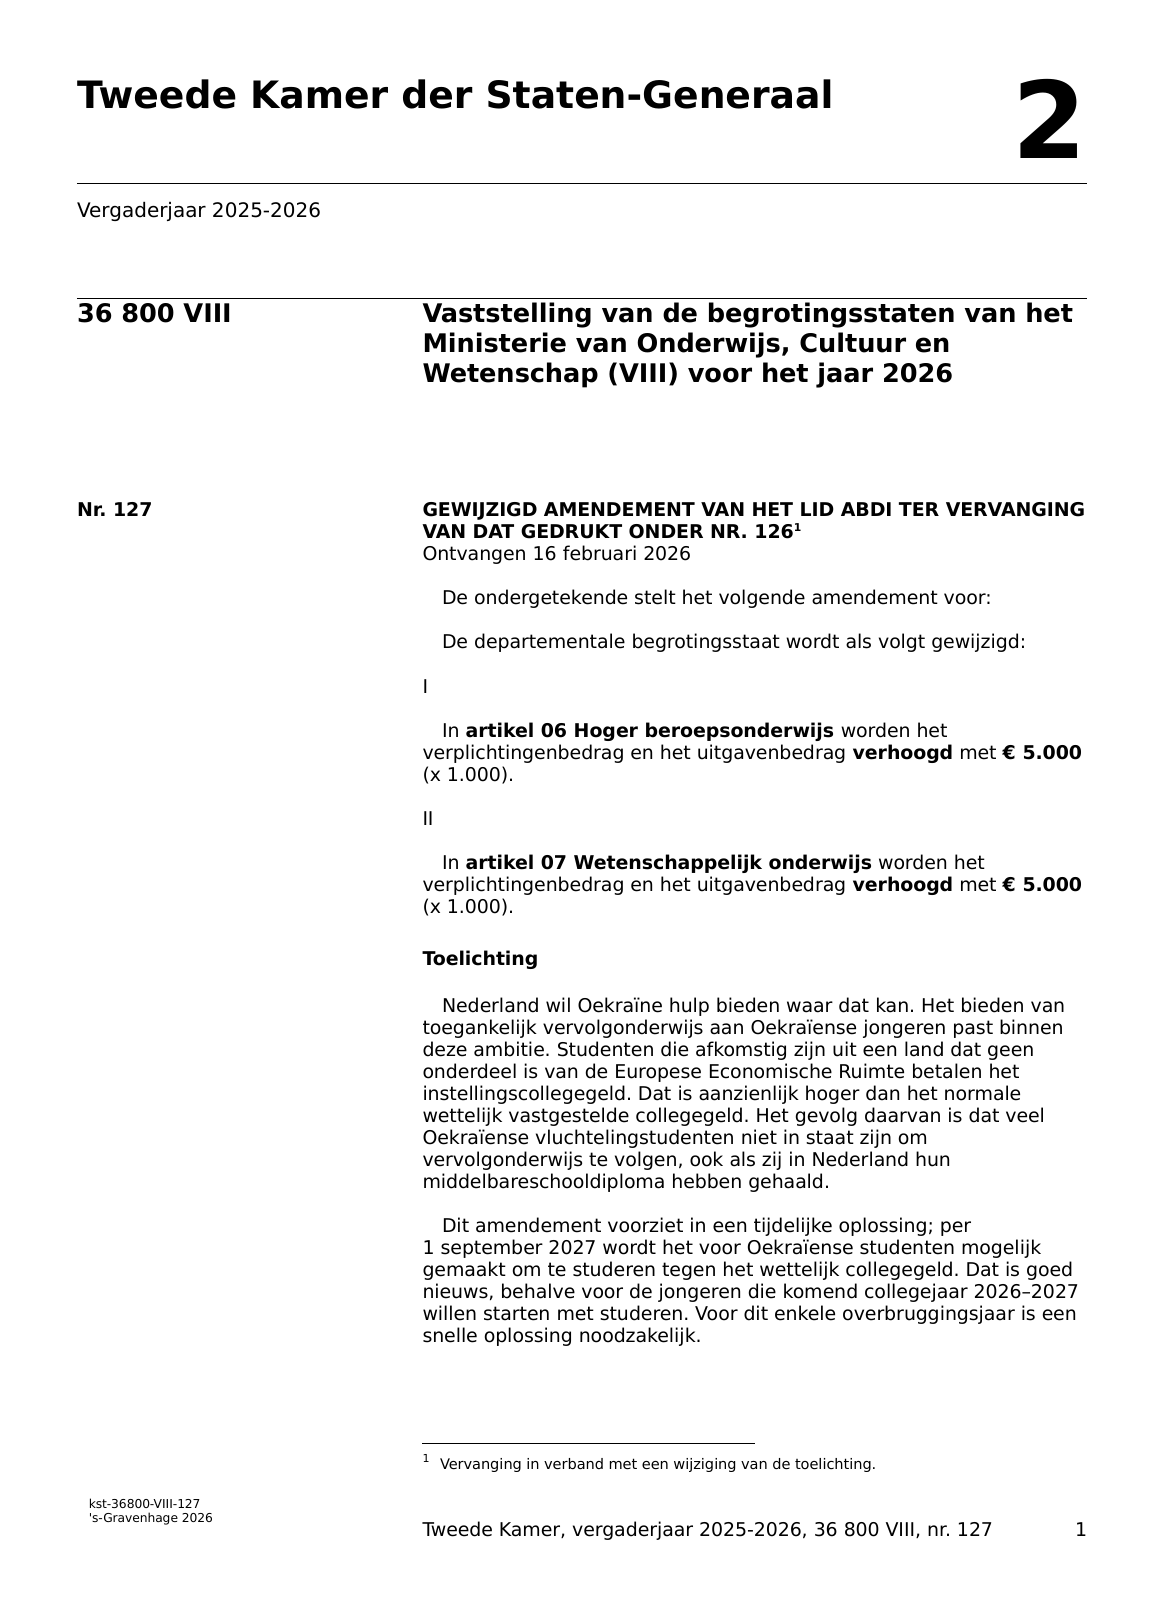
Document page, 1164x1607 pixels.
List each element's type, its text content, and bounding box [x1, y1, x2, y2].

subtitle 36 800 VIII Vaststelling van de begrotingsstaten van het Ministerie van Onderwijs, Cultuur en Wetenschap (VIII) voor het jaar 2026 [77, 299, 1087, 388]
text Ontvangen 16 februari 2026 [422, 543, 1087, 565]
table_header 2 [886, 59, 1087, 183]
subtitle Toelichting [422, 948, 1087, 970]
subtitle Nr. 127 GEWIJZIGD AMENDEMENT VAN HET LID ABDI TER VERVANGING VAN DAT GEDRUKT ONDER NR. 126 [77, 499, 1087, 543]
text II [422, 808, 1087, 830]
text In artikel 07 Wetenschappelijk onderwijs worden het verplichtingenbedrag en het uitgavenbedrag verhoogd met € 5.000 (x 1.000). [422, 852, 1087, 918]
text Vervanging in verband met een wijziging van de toelichting. [422, 1452, 1087, 1474]
text I [422, 676, 1087, 697]
text 's-Gravenhage 2026 [88, 1511, 323, 1525]
text De departementale begrotingsstaat wordt als volgt gewijzigd: [422, 631, 1087, 653]
text Nederland wil Oekraïne hulp bieden waar dat kan. Het bieden van toegankelijk vervolgonderwijs aan Oekraïense jongeren past binnen deze ambitie. Studenten die afkomstig zijn uit een land dat geen onderdeel is van de Europese Economische Ruimte betalen het instellingscollegegeld. Dat is aanzienlijk hoger dan het normale wettelijk vastgestelde collegegeld. Het gevolg daarvan is dat veel Oekraïense vluchtelingstudenten niet in staat zijn om vervolgonderwijs te volgen, ook als zij in Nederland hun middelbareschooldiploma hebben gehaald. [422, 995, 1087, 1193]
text De ondergetekende stelt het volgende amendement voor: [422, 587, 1087, 609]
text kst-36800-VIII-127 [88, 1497, 323, 1511]
table_cell Vergaderjaar 2025-2026 [77, 184, 1087, 298]
table_header Tweede Kamer der Staten-Generaal [77, 59, 886, 183]
text In artikel 06 Hoger beroepsonderwijs worden het verplichtingenbedrag en het uitgavenbedrag verhoogd met € 5.000 (x 1.000). [422, 720, 1087, 786]
text Dit amendement voorziet in een tijdelijke oplossing; per 1 september 2027 wordt het voor Oekraïense studenten mogelijk gemaakt om te studeren tegen het wettelijk collegegeld. Dat is goed nieuws, behalve voor de jongeren die komend collegejaar 2026–2027 willen starten met studeren. Voor dit enkele overbruggingsjaar is een snelle oplossing noodzakelijk. [422, 1215, 1087, 1347]
